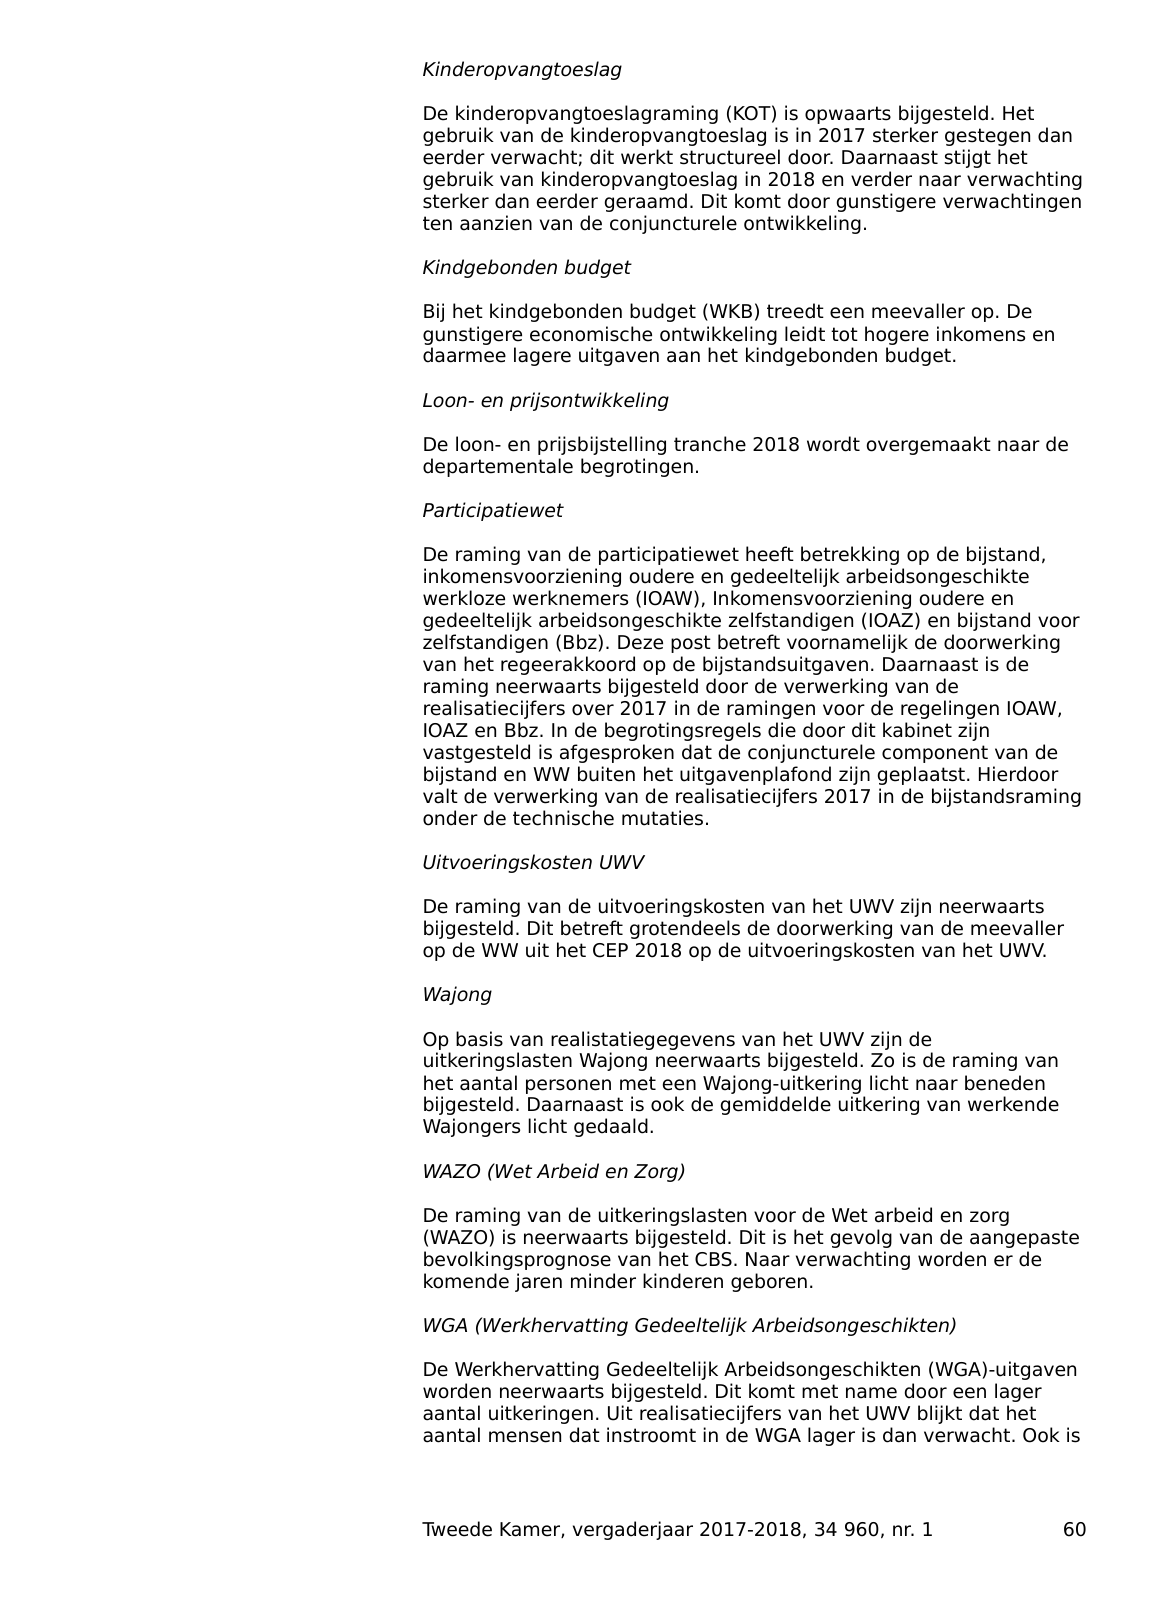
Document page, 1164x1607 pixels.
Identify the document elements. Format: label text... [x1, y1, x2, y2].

text Bij het kindgebonden budget (WKB) treedt een meevaller op. De gunstigere economische ontwikkeling leidt tot hogere inkomens en daarmee lagere uitgaven aan het kindgebonden budget. [422, 301, 1087, 367]
subtitle Kindgebonden budget [422, 257, 1087, 279]
text De raming van de participatiewet heeft betrekking op de bijstand, inkomensvoorziening oudere en gedeeltelijk arbeidsongeschikte werkloze werknemers (IOAW), Inkomensvoorziening oudere en gedeeltelijk arbeidsongeschikte zelfstandigen (IOAZ) en bijstand voor zelfstandigen (Bbz). Deze post betreft voornamelijk de doorwerking van het regeerakkoord op de bijstandsuitgaven. Daarnaast is de raming neerwaarts bijgesteld door de verwerking van de realisatiecijfers over 2017 in de ramingen voor de regelingen IOAW, IOAZ en Bbz. In de begrotingsregels die door dit kabinet zijn vastgesteld is afgesproken dat de conjuncturele component van de bijstand en WW buiten het uitgavenplafond zijn geplaatst. Hierdoor valt de verwerking van de realisatiecijfers 2017 in de bijstandsraming onder de technische mutaties. [422, 544, 1087, 830]
text Op basis van realistatiegegevens van het UWV zijn de uitkeringslasten Wajong neerwaarts bijgesteld. Zo is de raming van het aantal personen met een Wajong-uitkering licht naar beneden bijgesteld. Daarnaast is ook de gemiddelde uitkering van werkende Wajongers licht gedaald. [422, 1028, 1087, 1138]
text De kinderopvangtoeslagraming (KOT) is opwaarts bijgesteld. Het gebruik van de kinderopvangtoeslag is in 2017 sterker gestegen dan eerder verwacht; dit werkt structureel door. Daarnaast stijgt het gebruik van kinderopvangtoeslag in 2018 en verder naar verwachting sterker dan eerder geraamd. Dit komt door gunstigere verwachtingen ten aanzien van de conjuncturele ontwikkeling. [422, 103, 1087, 235]
text De Werkhervatting Gedeeltelijk Arbeidsongeschikten (WGA)-uitgaven worden neerwaarts bijgesteld. Dit komt met name door een lager aantal uitkeringen. Uit realisatiecijfers van het UWV blijkt dat het aantal mensen dat instroomt in de WGA lager is dan verwacht. Ook is [422, 1359, 1087, 1447]
text De raming van de uitvoeringskosten van het UWV zijn neerwaarts bijgesteld. Dit betreft grotendeels de doorwerking van de meevaller op de WW uit het CEP 2018 op de uitvoeringskosten van het UWV. [422, 896, 1087, 962]
subtitle Loon- en prijsontwikkeling [422, 389, 1087, 412]
subtitle Uitvoeringskosten UWV [422, 852, 1087, 874]
subtitle WGA (Werkhervatting Gedeeltelijk Arbeidsongeschikten) [422, 1315, 1087, 1337]
text De loon- en prijsbijstelling tranche 2018 wordt overgemaakt naar de departementale begrotingen. [422, 434, 1087, 478]
subtitle WAZO (Wet Arbeid en Zorg) [422, 1161, 1087, 1182]
subtitle Kinderopvangtoeslag [422, 59, 1087, 81]
subtitle Participatiewet [422, 500, 1087, 522]
subtitle Wajong [422, 984, 1087, 1006]
text De raming van de uitkeringslasten voor de Wet arbeid en zorg (WAZO) is neerwaarts bijgesteld. Dit is het gevolg van de aangepaste bevolkingsprognose van het CBS. Naar verwachting worden er de komende jaren minder kinderen geboren. [422, 1205, 1087, 1293]
